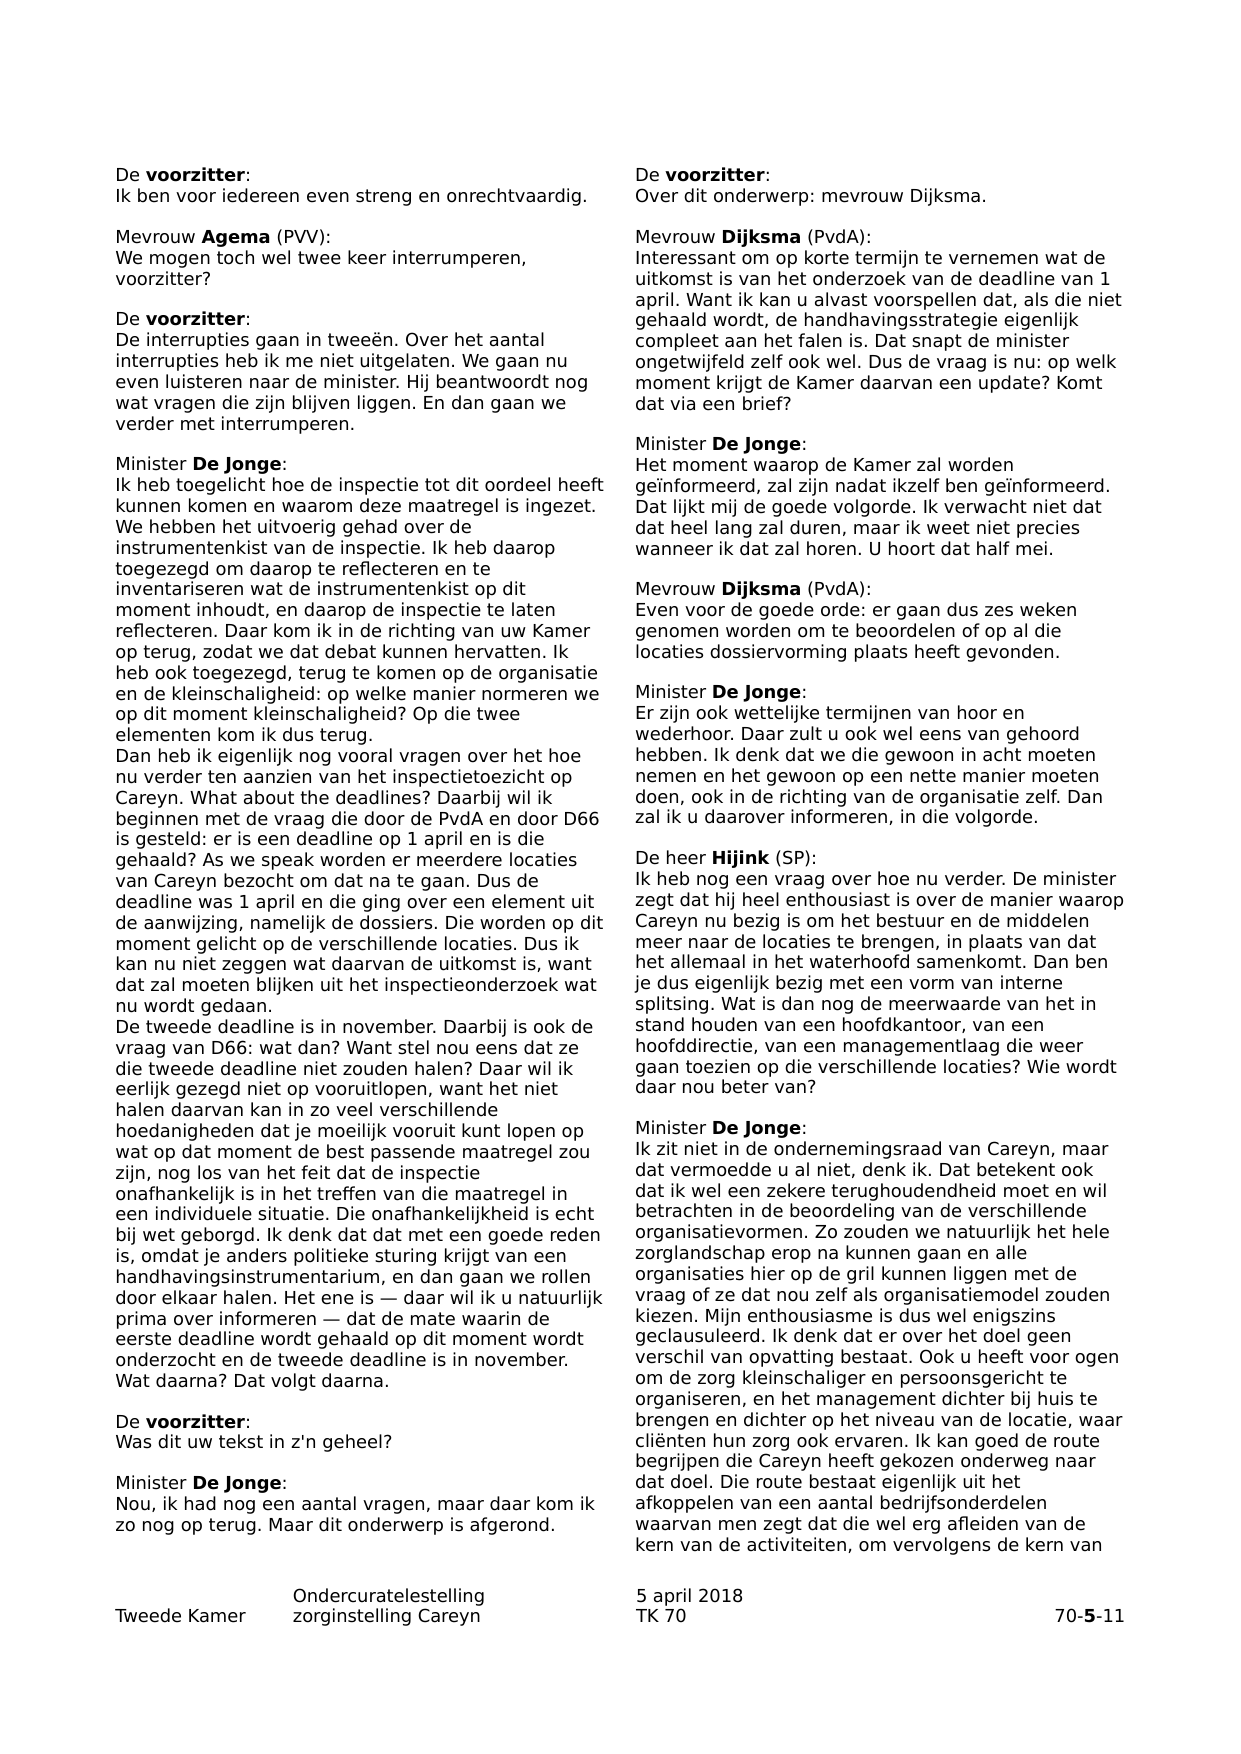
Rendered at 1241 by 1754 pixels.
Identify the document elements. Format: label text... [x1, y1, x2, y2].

text Ik zit niet in de ondernemingsraad van Careyn, maar dat vermoedde u al niet, denk ik. Dat betekent ook dat ik wel een zekere terughoudendheid moet en wil betrachten in de beoordeling van de verschillende organisatievormen. Zo zouden we natuurlijk het hele zorglandschap erop na kunnen gaan en alle organisaties hier op de gril kunnen liggen met de vraag of ze dat nou zelf als organisatiemodel zouden kiezen. Mijn enthousiasme is dus wel enigszins geclausuleerd. Ik denk dat er over het doel geen verschil van opvatting bestaat. Ook u heeft voor ogen om de zorg kleinschaliger en persoonsgericht te organiseren, en het management dichter bij huis te brengen en dichter op het niveau van de locatie, waar cliënten hun zorg ook ervaren. Ik kan goed de route begrijpen die Careyn heeft gekozen onderweg naar dat doel. Die route bestaat eigenlijk uit het afkoppelen van een aantal bedrijfsonderdelen waarvan men zegt dat die wel erg afleiden van de kern van de activiteiten, om vervolgens de kern van [635, 1139, 1125, 1555]
text Mevrouw Dijksma (PvdA): [635, 227, 1125, 248]
text Nou, ik had nog een aantal vragen, maar daar kom ik zo nog op terug. Maar dit onderwerp is afgerond. [115, 1494, 605, 1536]
text De voorzitter: [115, 165, 605, 186]
text Minister De Jonge: [115, 1473, 605, 1494]
text De voorzitter: [115, 309, 605, 330]
text Ik ben voor iedereen even streng en onrechtvaardig. [115, 186, 605, 207]
text De voorzitter: [115, 1412, 605, 1432]
text De heer Hijink (SP): [635, 848, 1125, 869]
text Het moment waarop de Kamer zal worden geïnformeerd, zal zijn nadat ikzelf ben geïnformeerd. Dat lijkt mij de goede volgorde. Ik verwacht niet dat dat heel lang zal duren, maar ik weet niet precies wanneer ik dat zal horen. U hoort dat half mei. [635, 455, 1125, 559]
text Even voor de goede orde: er gaan dus zes weken genomen worden om te beoordelen of op al die locaties dossiervorming plaats heeft gevonden. [635, 600, 1125, 662]
text Minister De Jonge: [635, 682, 1125, 703]
text Er zijn ook wettelijke termijnen van hoor en wederhoor. Daar zult u ook wel eens van gehoord hebben. Ik denk dat we die gewoon in acht moeten nemen en het gewoon op een nette manier moeten doen, ook in de richting van de organisatie zelf. Dan zal ik u daarover informeren, in die volgorde. [635, 703, 1125, 828]
text De interrupties gaan in tweeën. Over het aantal interrupties heb ik me niet uitgelaten. We gaan nu even luisteren naar de minister. Hij beantwoordt nog wat vragen die zijn blijven liggen. En dan gaan we verder met interrumperen. [115, 330, 605, 434]
text We mogen toch wel twee keer interrumperen, voorzitter? [115, 248, 605, 289]
text Minister De Jonge: [635, 434, 1125, 455]
text De tweede deadline is in november. Daarbij is ook de vraag van D66: wat dan? Want stel nou eens dat ze die tweede deadline niet zouden halen? Daar wil ik eerlijk gezegd niet op vooruitlopen, want het niet halen daarvan kan in zo veel verschillende hoedanigheden dat je moeilijk vooruit kunt lopen op wat op dat moment de best passende maatregel zou zijn, nog los van het feit dat de inspectie onafhankelijk is in het treffen van die maatregel in een individuele situatie. Die onafhankelijkheid is echt bij wet geborgd. Ik denk dat dat met een goede reden is, omdat je anders politieke sturing krijgt van een handhavingsinstrumentarium, en dan gaan we rollen door elkaar halen. Het ene is — daar wil ik u natuurlijk prima over informeren — dat de mate waarin de eerste deadline wordt gehaald op dit moment wordt onderzocht en de tweede deadline is in november. Wat daarna? Dat volgt daarna. [115, 1017, 605, 1392]
text Minister De Jonge: [115, 454, 605, 475]
text Dan heb ik eigenlijk nog vooral vragen over het hoe nu verder ten aanzien van het inspectietoezicht op Careyn. What about the deadlines? Daarbij wil ik beginnen met de vraag die door de PvdA en door D66 is gesteld: er is een deadline op 1 april en is die gehaald? As we speak worden er meerdere locaties van Careyn bezocht om dat na te gaan. Dus de deadline was 1 april en die ging over een element uit de aanwijzing, namelijk de dossiers. Die worden op dit moment gelicht op de verschillende locaties. Dus ik kan nu niet zeggen wat daarvan de uitkomst is, want dat zal moeten blijken uit het inspectieonderzoek wat nu wordt gedaan. [115, 746, 605, 1017]
text Interessant om op korte termijn te vernemen wat de uitkomst is van het onderzoek van de deadline van 1 april. Want ik kan u alvast voorspellen dat, als die niet gehaald wordt, de handhavingsstrategie eigenlijk compleet aan het falen is. Dat snapt de minister ongetwijfeld zelf ook wel. Dus de vraag is nu: op welk moment krijgt de Kamer daarvan een update? Komt dat via een brief? [635, 248, 1125, 414]
text Ik heb toegelicht hoe de inspectie tot dit oordeel heeft kunnen komen en waarom deze maatregel is ingezet. We hebben het uitvoerig gehad over de instrumentenkist van de inspectie. Ik heb daarop toegezegd om daarop te reflecteren en te inventariseren wat de instrumentenkist op dit moment inhoudt, en daarop de inspectie te laten reflecteren. Daar kom ik in de richting van uw Kamer op terug, zodat we dat debat kunnen hervatten. Ik heb ook toegezegd, terug te komen op de organisatie en de kleinschaligheid: op welke manier normeren we op dit moment kleinschaligheid? Op die twee elementen kom ik dus terug. [115, 475, 605, 746]
text De voorzitter: [635, 165, 1125, 186]
text Ik heb nog een vraag over hoe nu verder. De minister zegt dat hij heel enthousiast is over de manier waarop Careyn nu bezig is om het bestuur en de middelen meer naar de locaties te brengen, in plaats van dat het allemaal in het waterhoofd samenkomt. Dan ben je dus eigenlijk bezig met een vorm van interne splitsing. Wat is dan nog de meerwaarde van het in stand houden van een hoofdkantoor, van een hoofddirectie, van een managementlaag die weer gaan toezien op die verschillende locaties? Wie wordt daar nou beter van? [635, 869, 1125, 1098]
text Over dit onderwerp: mevrouw Dijksma. [635, 186, 1125, 207]
text Minister De Jonge: [635, 1118, 1125, 1139]
text Was dit uw tekst in z'n geheel? [115, 1432, 605, 1453]
text Mevrouw Agema (PVV): [115, 227, 605, 248]
text Mevrouw Dijksma (PvdA): [635, 579, 1125, 600]
